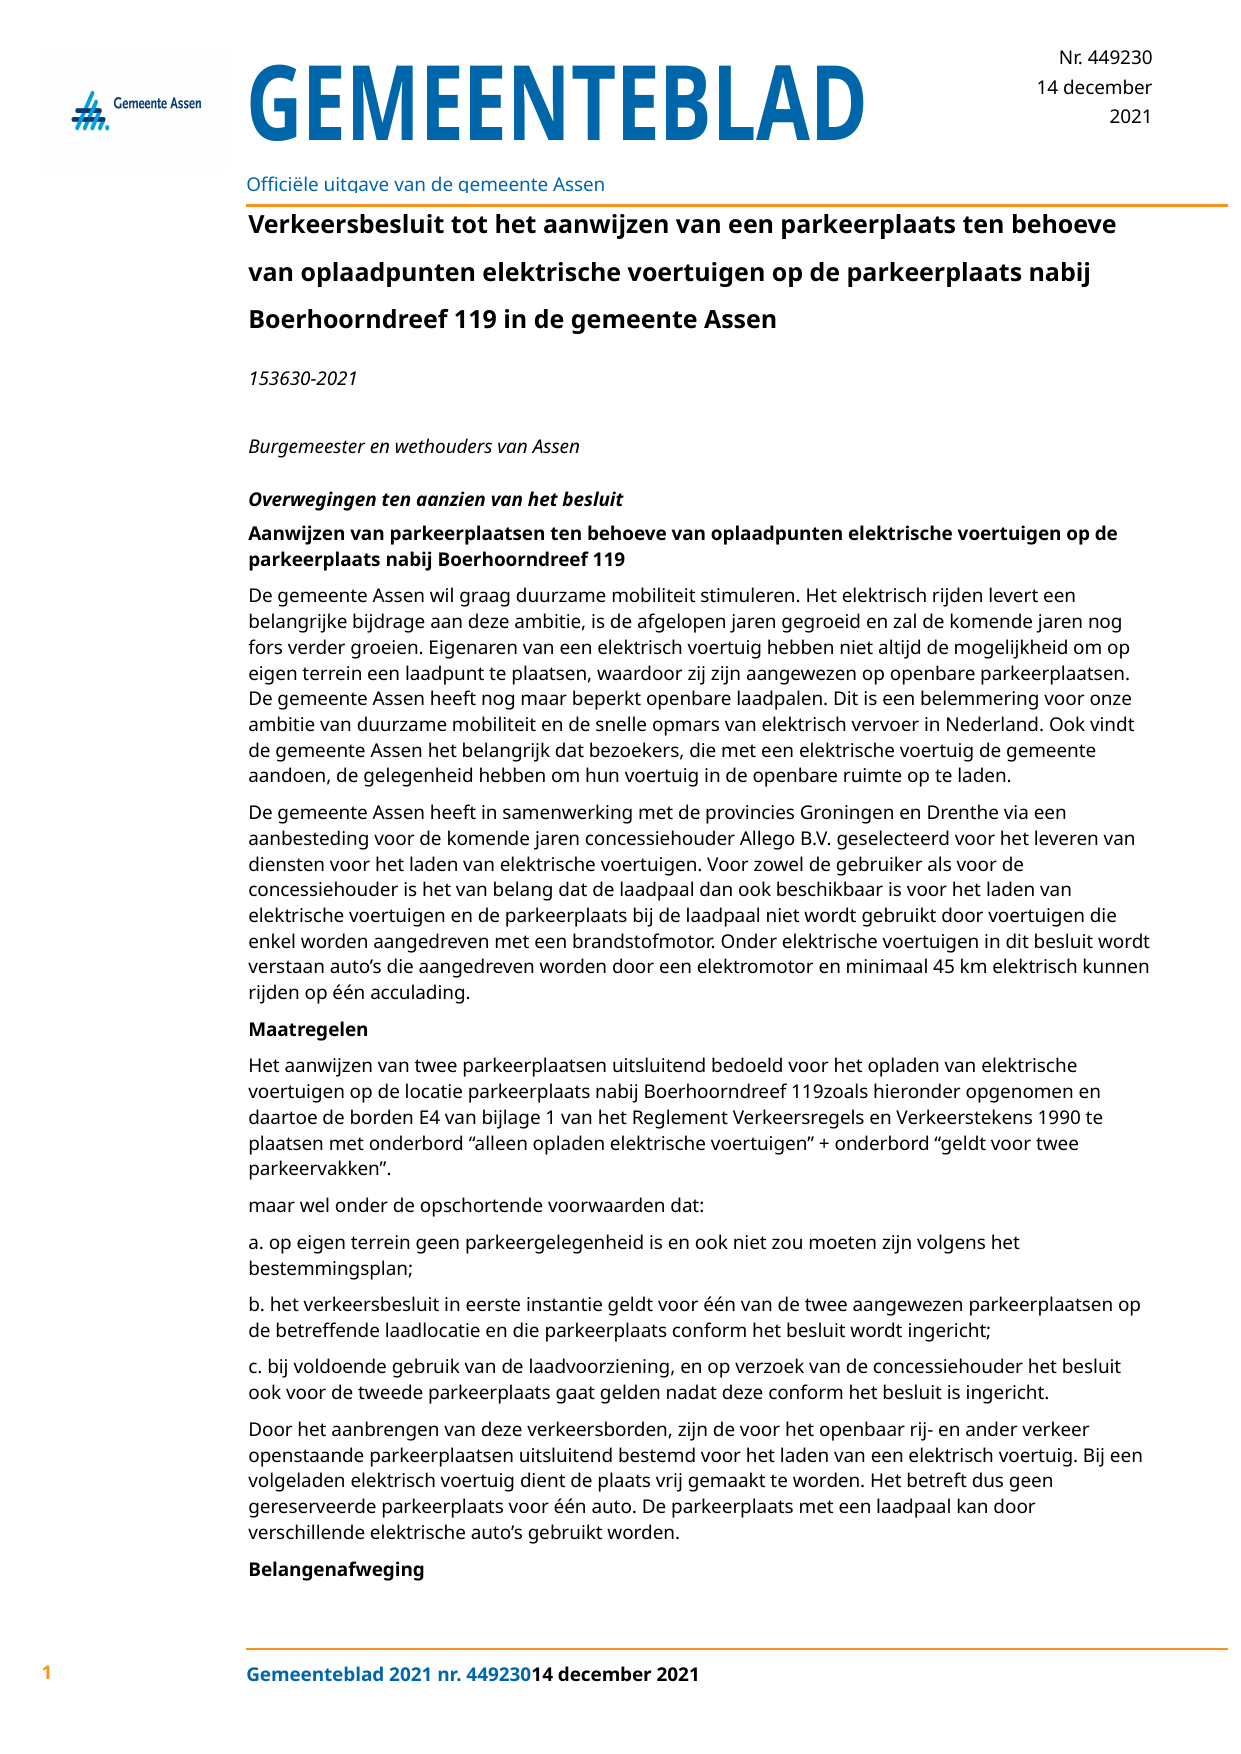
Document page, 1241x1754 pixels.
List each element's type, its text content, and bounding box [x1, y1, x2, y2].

text 153630-2021 [248, 366, 1152, 391]
text maar wel onder de opschortende voorwaarden dat: [248, 1192, 1152, 1218]
text b. het verkeersbesluit in eerste instantie geldt voor één van de twee aangewezen parkeerplaatsen op de betreffende laadlocatie en die parkeerplaats conform het besluit wordt ingericht; [248, 1291, 1152, 1343]
text Overwegingen ten aanzien van het besluit [248, 486, 1152, 512]
text c. bij voldoende gebruik van de laadvoorziening, en op verzoek van de concessiehouder het besluit ook voor de tweede parkeerplaats gaat gelden nadat deze conform het besluit is ingericht. [248, 1354, 1152, 1405]
text Het aanwijzen van twee parkeerplaatsen uitsluitend bedoeld voor het opladen van elektrische voertuigen op de locatie parkeerplaats nabij Boerhoorndreef 119zoals hieronder opgenomen en daartoe de borden E4 van bijlage 1 van het Reglement Verkeersregels en Verkeerstekens 1990 te plaatsen met onderbord “alleen opladen elektrische voertuigen” + onderbord “geldt voor twee parkeervakken”. [248, 1053, 1152, 1181]
text De gemeente Assen wil graag duurzame mobiliteit stimuleren. Het elektrisch rijden levert een belangrijke bijdrage aan deze ambitie, is de afgelopen jaren gegroeid en zal de komende jaren nog fors verder groeien. Eigenaren van een elektrisch voertuig hebben niet altijd de mogelijkheid om op eigen terrein een laadpunt te plaatsen, waardoor zij zijn aangewezen op openbare parkeerplaatsen. De gemeente Assen heeft nog maar beperkt openbare laadpalen. Dit is een belemmering voor onze ambitie van duurzame mobiliteit en de snelle opmars van elektrisch vervoer in Nederland. Ook vindt de gemeente Assen het belangrijk dat bezoekers, die met een elektrische voertuig de gemeente aandoen, de gelegenheid hebben om hun voertuig in de openbare ruimte op te laden. [248, 582, 1152, 788]
text De gemeente Assen heeft in samenwerking met de provincies Groningen en Drenthe via een aanbesteding voor de komende jaren concessiehouder Allego B.V. geselecteerd voor het leveren van diensten voor het laden van elektrische voertuigen. Voor zowel de gebruiker als voor de concessiehouder is het van belang dat de laadpaal dan ook beschikbaar is voor het laden van elektrische voertuigen en de parkeerplaats bij de laadpaal niet wordt gebruikt door voertuigen die enkel worden aangedreven met een brandstofmotor. Onder elektrische voertuigen in dit besluit wordt verstaan auto’s die aangedreven worden door een elektromotor en minimaal 45 km elektrisch kunnen rijden op één acculading. [248, 799, 1152, 1005]
text a. op eigen terrein geen parkeergelegenheid is en ook niet zou moeten zijn volgens het bestemmingsplan; [248, 1229, 1152, 1280]
text Aanwijzen van parkeerplaatsen ten behoeve van oplaadpunten elektrische voertuigen op de parkeerplaats nabij Boerhoorndreef 119 [248, 520, 1152, 572]
text Verkeersbesluit tot het aanwijzen van een parkeerplaats ten behoeve van oplaadpunten elektrische voertuigen op de parkeerplaats nabij Boerhoorndreef 119 in de gemeente Assen [248, 207, 1152, 336]
text Belangenafweging [248, 1556, 1152, 1581]
text Maatregelen [248, 1016, 1152, 1042]
text Burgemeester en wethouders van Assen [248, 433, 1152, 459]
text Door het aanbrengen van deze verkeersborden, zijn de voor het openbaar rij- en ander verkeer openstaande parkeerplaatsen uitsluitend bestemd voor het laden van een elektrisch voertuig. Bij een volgeladen elektrisch voertuig dient de plaats vrij gemaakt te worden. Het betreft dus geen gereserveerde parkeerplaats voor één auto. De parkeerplaats met een laadpaal kan door verschillende elektrische auto’s gebruikt worden. [248, 1416, 1152, 1545]
picture [41, 47, 231, 172]
